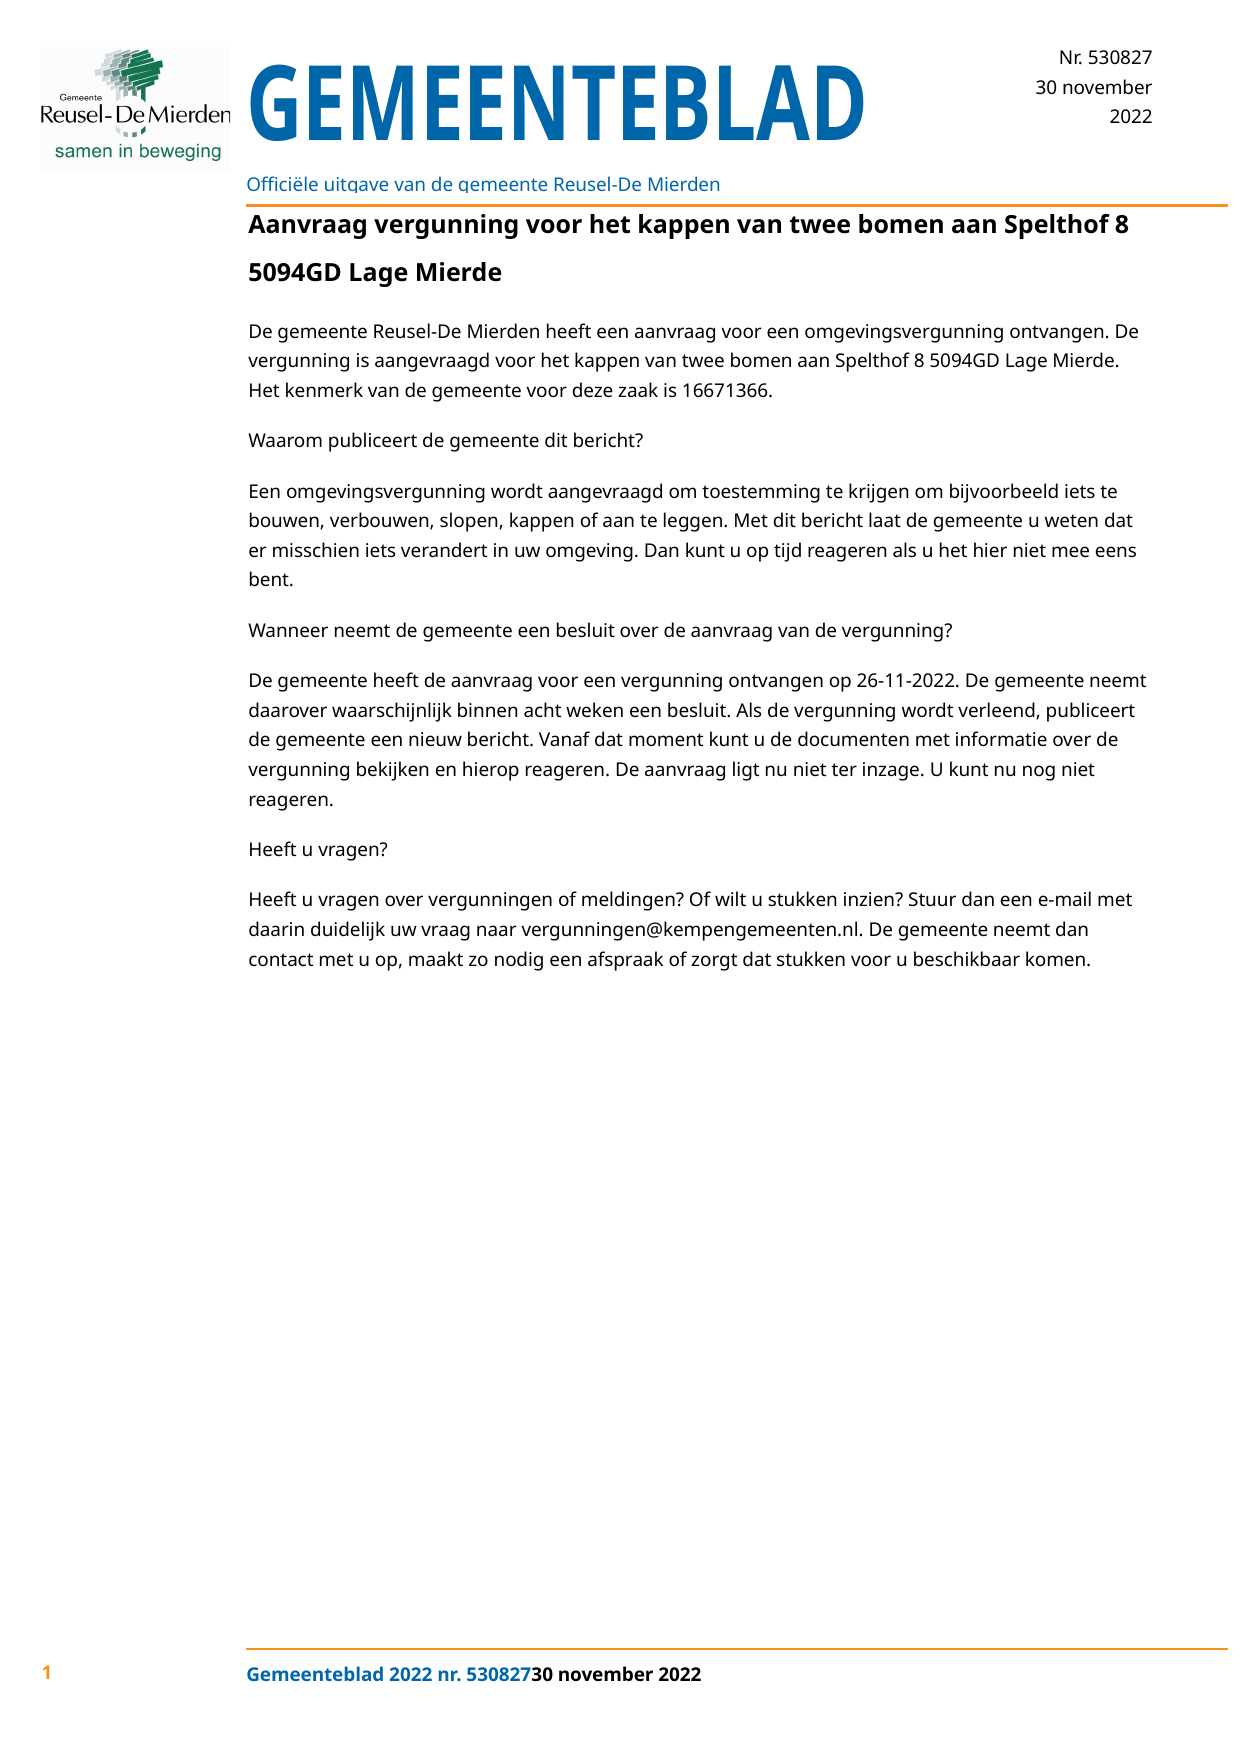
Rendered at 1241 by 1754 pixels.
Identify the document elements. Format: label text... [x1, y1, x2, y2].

text Heeft u vragen? [248, 836, 1152, 862]
text De gemeente Reusel-De Mierden heeft een aanvraag voor een omgevingsvergunning ontvangen. De vergunning is aangevraagd voor het kappen van twee bomen aan Spelthof 8 5094GD Lage Mierde. Het kenmerk van de gemeente voor deze zaak is 16671366. [248, 318, 1152, 403]
text Waarom publiceert de gemeente dit bericht? [248, 427, 1152, 453]
text Wanneer neemt de gemeente een besluit over de aanvraag van de vergunning? [248, 617, 1152, 643]
text De gemeente heeft de aanvraag voor een vergunning ontvangen op 26-11-2022. De gemeente neemt daarover waarschijnlijk binnen acht weken een besluit. Als de vergunning wordt verleend, publiceert de gemeente een nieuw bericht. Vanaf dat moment kunt u de documenten met informatie over de vergunning bekijken en hierop reageren. De aanvraag ligt nu niet ter inzage. U kunt nu nog niet reageren. [248, 667, 1152, 812]
picture [41, 47, 231, 172]
text Aanvraag vergunning voor het kappen van twee bomen aan Spelthof 8 5094GD Lage Mierde [248, 207, 1152, 288]
text Een omgevingsvergunning wordt aangevraagd om toestemming te krijgen om bijvoorbeeld iets te bouwen, verbouwen, slopen, kappen of aan te leggen. Met dit bericht laat de gemeente u weten dat er misschien iets verandert in uw omgeving. Dan kunt u op tijd reageren als u het hier niet mee eens bent. [248, 478, 1152, 592]
text Heeft u vragen over vergunningen of meldingen? Of wilt u stukken inzien? Stuur dan een e-mail met daarin duidelijk uw vraag naar vergunningen@kempengemeenten.nl. De gemeente neemt dan contact met u op, maakt zo nodig een afspraak of zorgt dat stukken voor u beschikbaar komen. [248, 887, 1152, 972]
